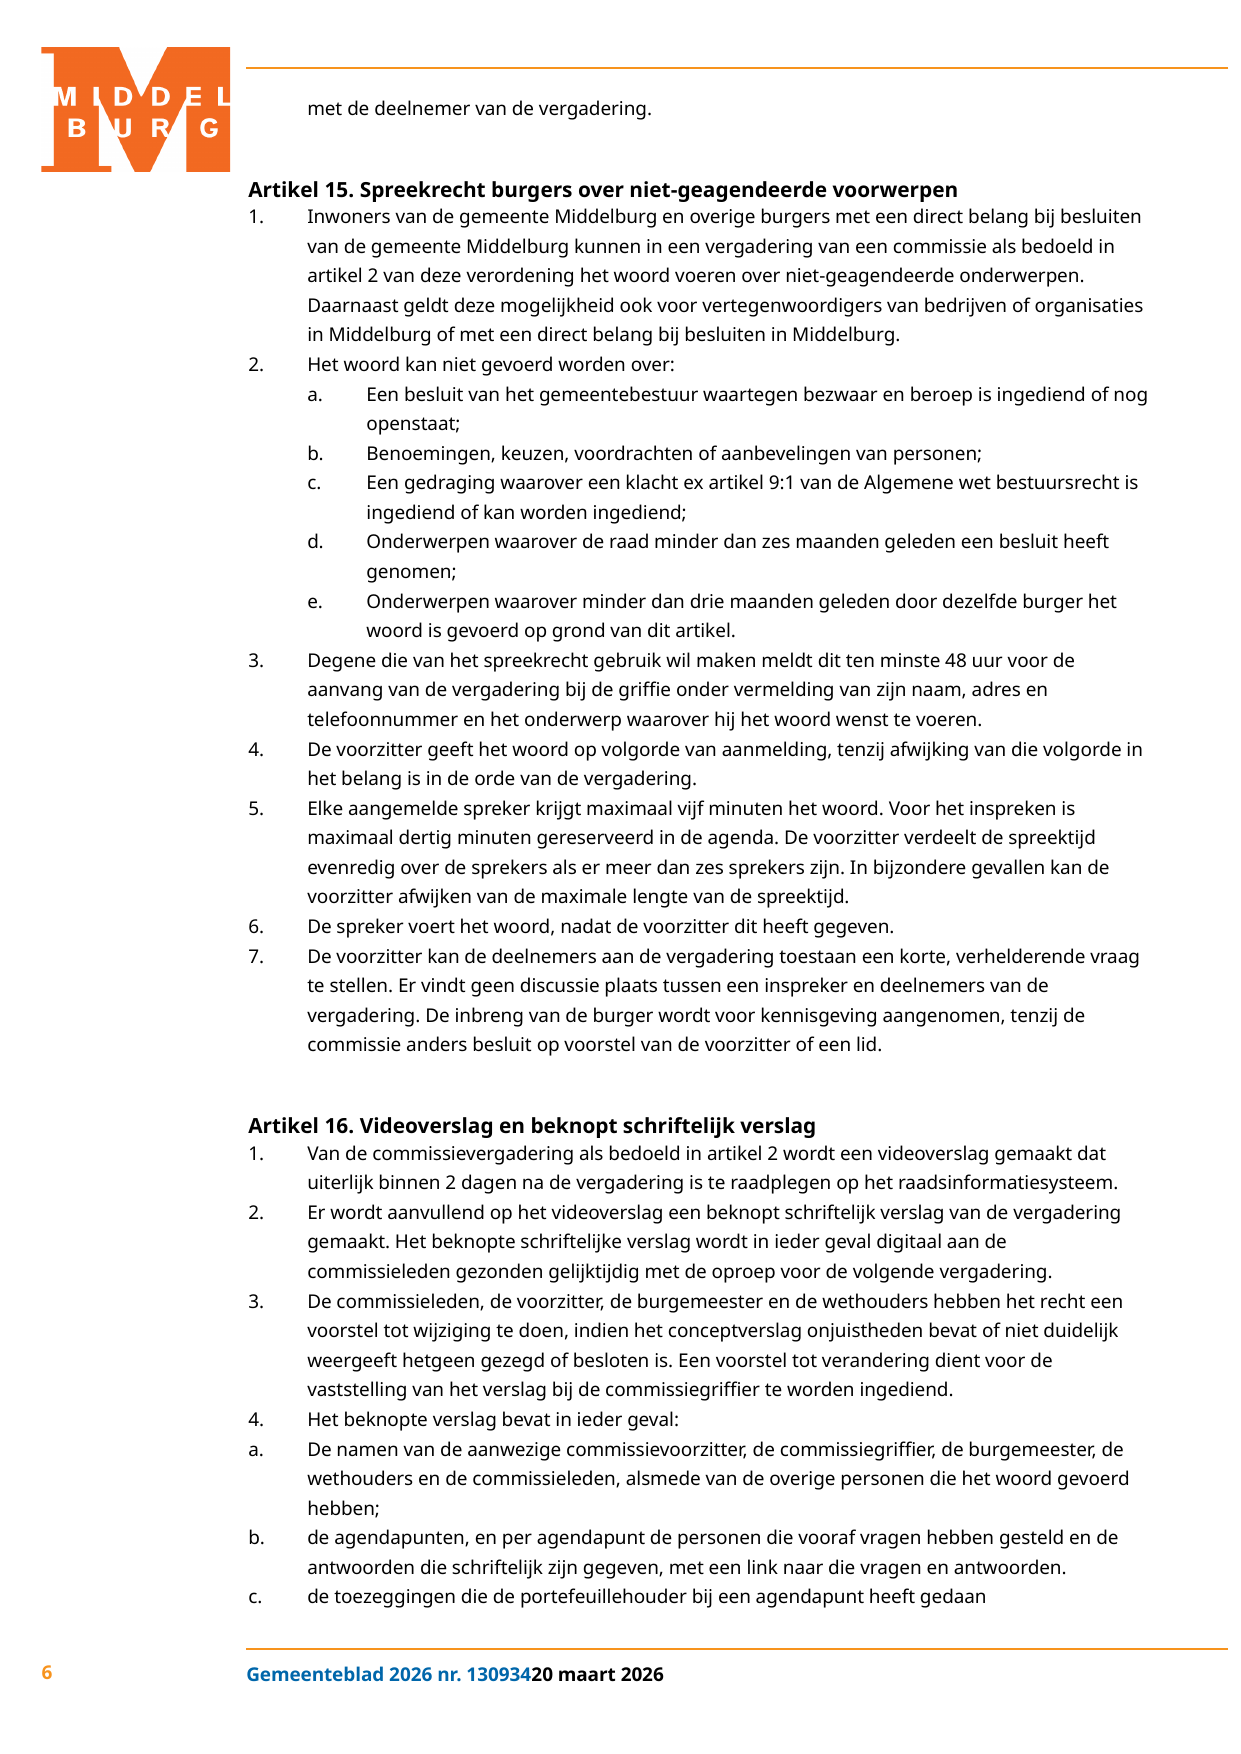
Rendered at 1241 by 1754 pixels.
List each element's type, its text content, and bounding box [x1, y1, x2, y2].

list Onderwerpen waarover minder dan drie maanden geleden door dezelfde burger het woord is gevoerd op grond van dit artikel. [307, 588, 1152, 643]
list Een gedraging waarover een klacht ex artikel 9:1 van de Algemene wet bestuursrecht is ingediend of kan worden ingediend; [307, 469, 1152, 525]
text Artikel 15. Spreekrecht burgers over niet-geagendeerde voorwerpen [248, 175, 1152, 203]
list de toezeggingen die de portefeuillehouder bij een agendapunt heeft gedaan [248, 1584, 1152, 1609]
list Onderwerpen waarover de raad minder dan zes maanden geleden een besluit heeft genomen; [307, 529, 1152, 584]
picture [41, 47, 231, 172]
list Er wordt aanvullend op het videoverslag een beknopt schriftelijk verslag van de vergadering gemaakt. Het beknopte schriftelijke verslag wordt in ieder geval digitaal aan de commissieleden gezonden gelijktijdig met de oproep voor de volgende vergadering. [248, 1199, 1152, 1284]
list de agendapunten, en per agendapunt de personen die vooraf vragen hebben gesteld en de antwoorden die schriftelijk zijn gegeven, met een link naar die vragen en antwoorden. [248, 1524, 1152, 1580]
list Inwoners van de gemeente Middelburg en overige burgers met een direct belang bij besluiten van de gemeente Middelburg kunnen in een vergadering van een commissie als bedoeld in artikel 2 van deze verordening het woord voeren over niet-geagendeerde onderwerpen. Daarnaast geldt deze mogelijkheid ook voor vertegenwoordigers van bedrijven of organisaties in Middelburg of met een direct belang bij besluiten in Middelburg. [248, 203, 1152, 347]
list Benoemingen, keuzen, voordrachten of aanbevelingen van personen; [307, 440, 1152, 466]
list Van de commissievergadering als bedoeld in artikel 2 wordt een videoverslag gemaakt dat uiterlijk binnen 2 dagen na de vergadering is te raadplegen op het raadsinformatiesysteem. [248, 1140, 1152, 1195]
list De namen van de aanwezige commissievoorzitter, de commissiegriffier, de burgemeester, de wethouders en de commissieleden, alsmede van de overige personen die het woord gevoerd hebben; [248, 1436, 1152, 1521]
list Het beknopte verslag bevat in ieder geval: [248, 1406, 1152, 1432]
list De commissieleden, de voorzitter, de burgemeester en de wethouders hebben het recht een voorstel tot wijziging te doen, indien het conceptverslag onjuistheden bevat of niet duidelijk weergeeft hetgeen gezegd of besloten is. Een voorstel tot verandering dient voor de vaststelling van het verslag bij de commissiegriffier te worden ingediend. [248, 1288, 1152, 1402]
list De spreker voert het woord, nadat de voorzitter dit heeft gegeven. [248, 913, 1152, 939]
list Een besluit van het gemeentebestuur waartegen bezwaar en beroep is ingediend of nog openstaat; [307, 381, 1152, 436]
list Degene die van het spreekrecht gebruik wil maken meldt dit ten minste 48 uur voor de aanvang van de vergadering bij de griffie onder vermelding van zijn naam, adres en telefoonnummer en het onderwerp waarover hij het woord wenst te voeren. [248, 647, 1152, 732]
list Het woord kan niet gevoerd worden over: [248, 351, 1152, 377]
text Artikel 16. Videoverslag en beknopt schriftelijk verslag [248, 1112, 1152, 1140]
list De voorzitter geeft het woord op volgorde van aanmelding, tenzij afwijking van die volgorde in het belang is in de orde van de vergadering. [248, 736, 1152, 791]
list De voorzitter kan de deelnemers aan de vergadering toestaan een korte, verhelderende vraag te stellen. Er vindt geen discussie plaats tussen een inspreker en deelnemers van de vergadering. De inbreng van de burger wordt voor kennisgeving aangenomen, tenzij de commissie anders besluit op voorstel van de voorzitter of een lid. [248, 943, 1152, 1057]
list Elke aangemelde spreker krijgt maximaal vijf minuten het woord. Voor het inspreken is maximaal dertig minuten gereserveerd in de agenda. De voorzitter verdeelt de spreektijd evenredig over de sprekers als er meer dan zes sprekers zijn. In bijzondere gevallen kan de voorzitter afwijken van de maximale lengte van de spreektijd. [248, 795, 1152, 909]
list met de deelnemer van de vergadering. [248, 95, 1152, 121]
